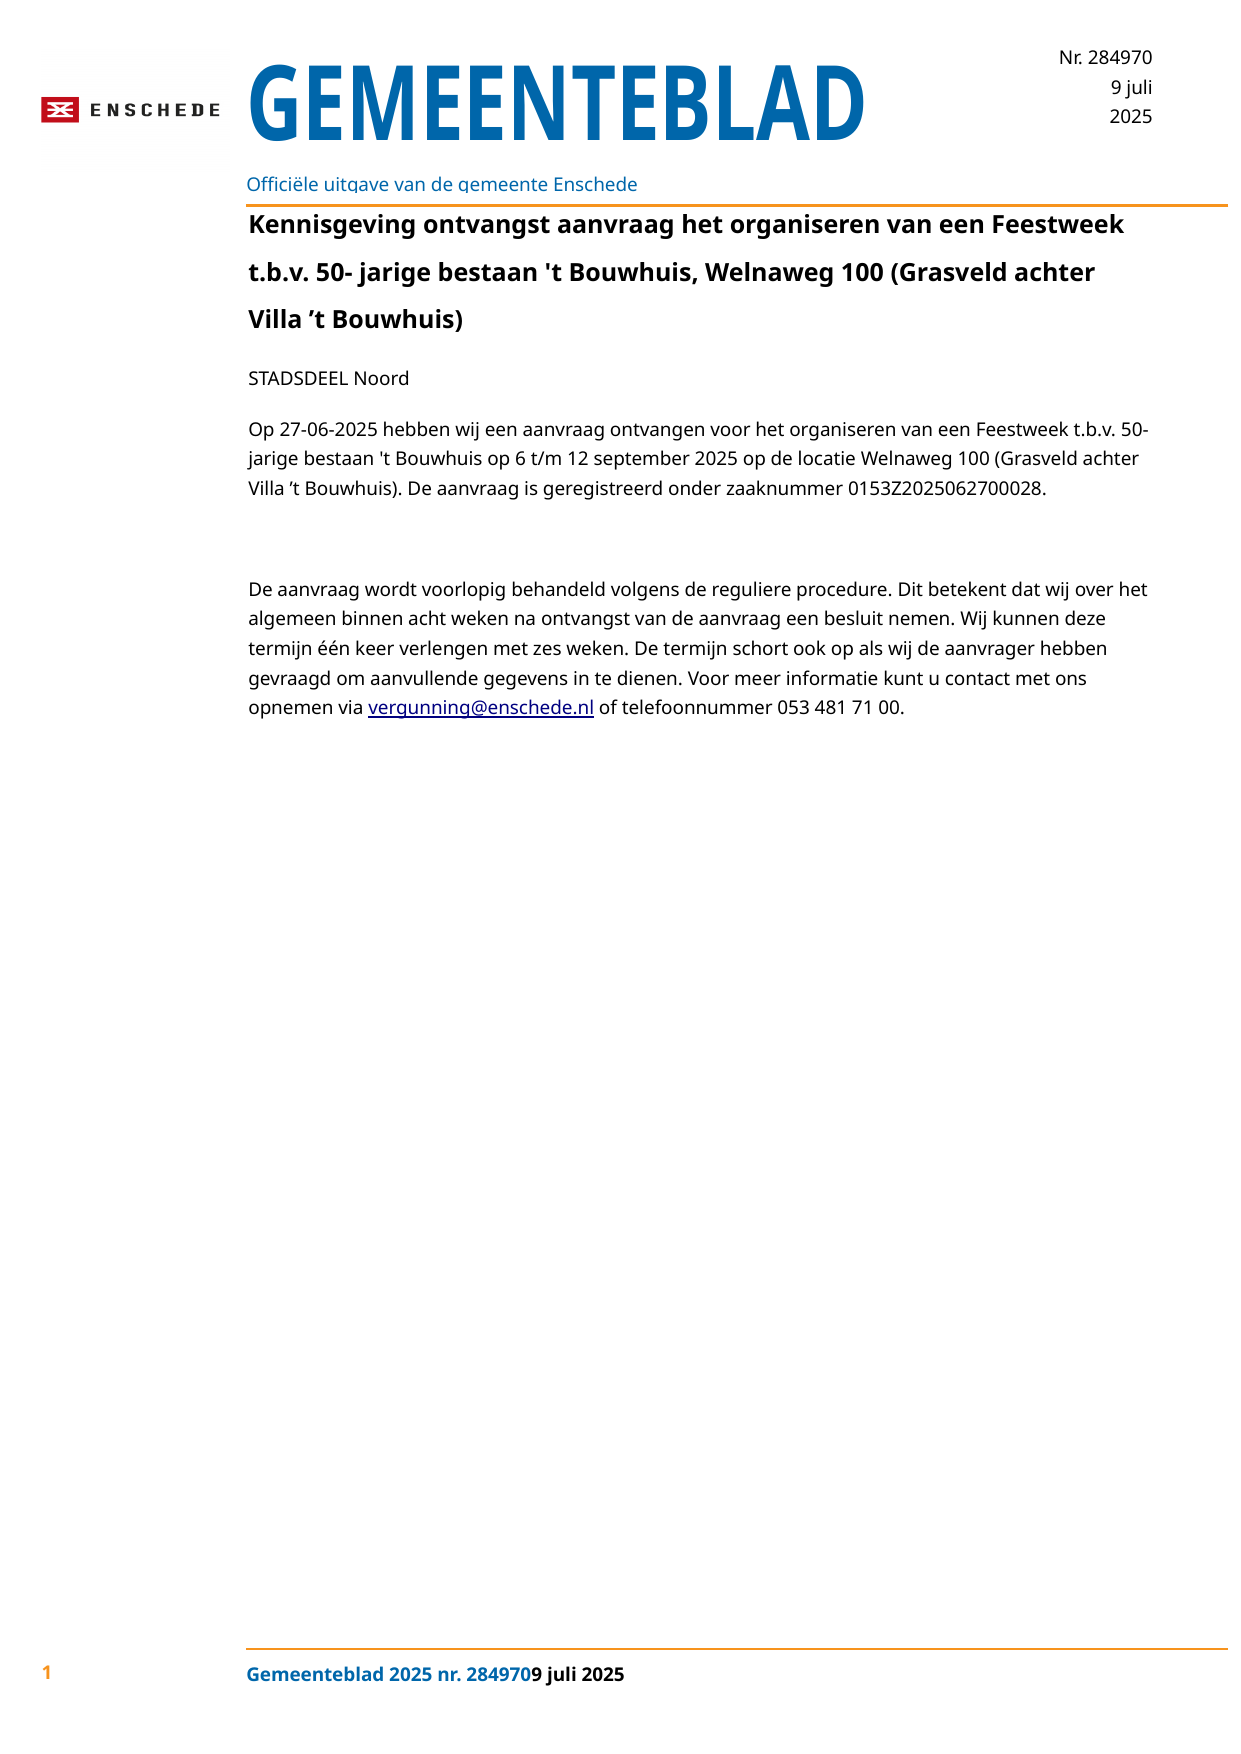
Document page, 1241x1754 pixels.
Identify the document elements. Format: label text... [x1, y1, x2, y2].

picture [41, 47, 231, 172]
text De aanvraag wordt voorlopig behandeld volgens de reguliere procedure. Dit betekent dat wij over het algemeen binnen acht weken na ontvangst van de aanvraag een besluit nemen. Wij kunnen deze termijn één keer verlengen met zes weken. De termijn schort ook op als wij de aanvrager hebben gevraagd om aanvullende gegevens in te dienen. Voor meer informatie kunt u contact met ons opnemen via vergunning@enschede.nl of telefoonnummer 053 481 71 00. [248, 576, 1152, 720]
text Kennisgeving ontvangst aanvraag het organiseren van een Feestweek t.b.v. 50- jarige bestaan 't Bouwhuis, Welnaweg 100 (Grasveld achter Villa ’t Bouwhuis) [248, 207, 1152, 336]
text STADSDEEL Noord [248, 366, 1152, 391]
text Op 27-06-2025 hebben wij een aanvraag ontvangen voor het organiseren van een Feestweek t.b.v. 50- jarige bestaan 't Bouwhuis op 6 t/m 12 september 2025 op de locatie Welnaweg 100 (Grasveld achter Villa ’t Bouwhuis). De aanvraag is geregistreerd onder zaaknummer 0153Z2025062700028. [248, 416, 1152, 501]
